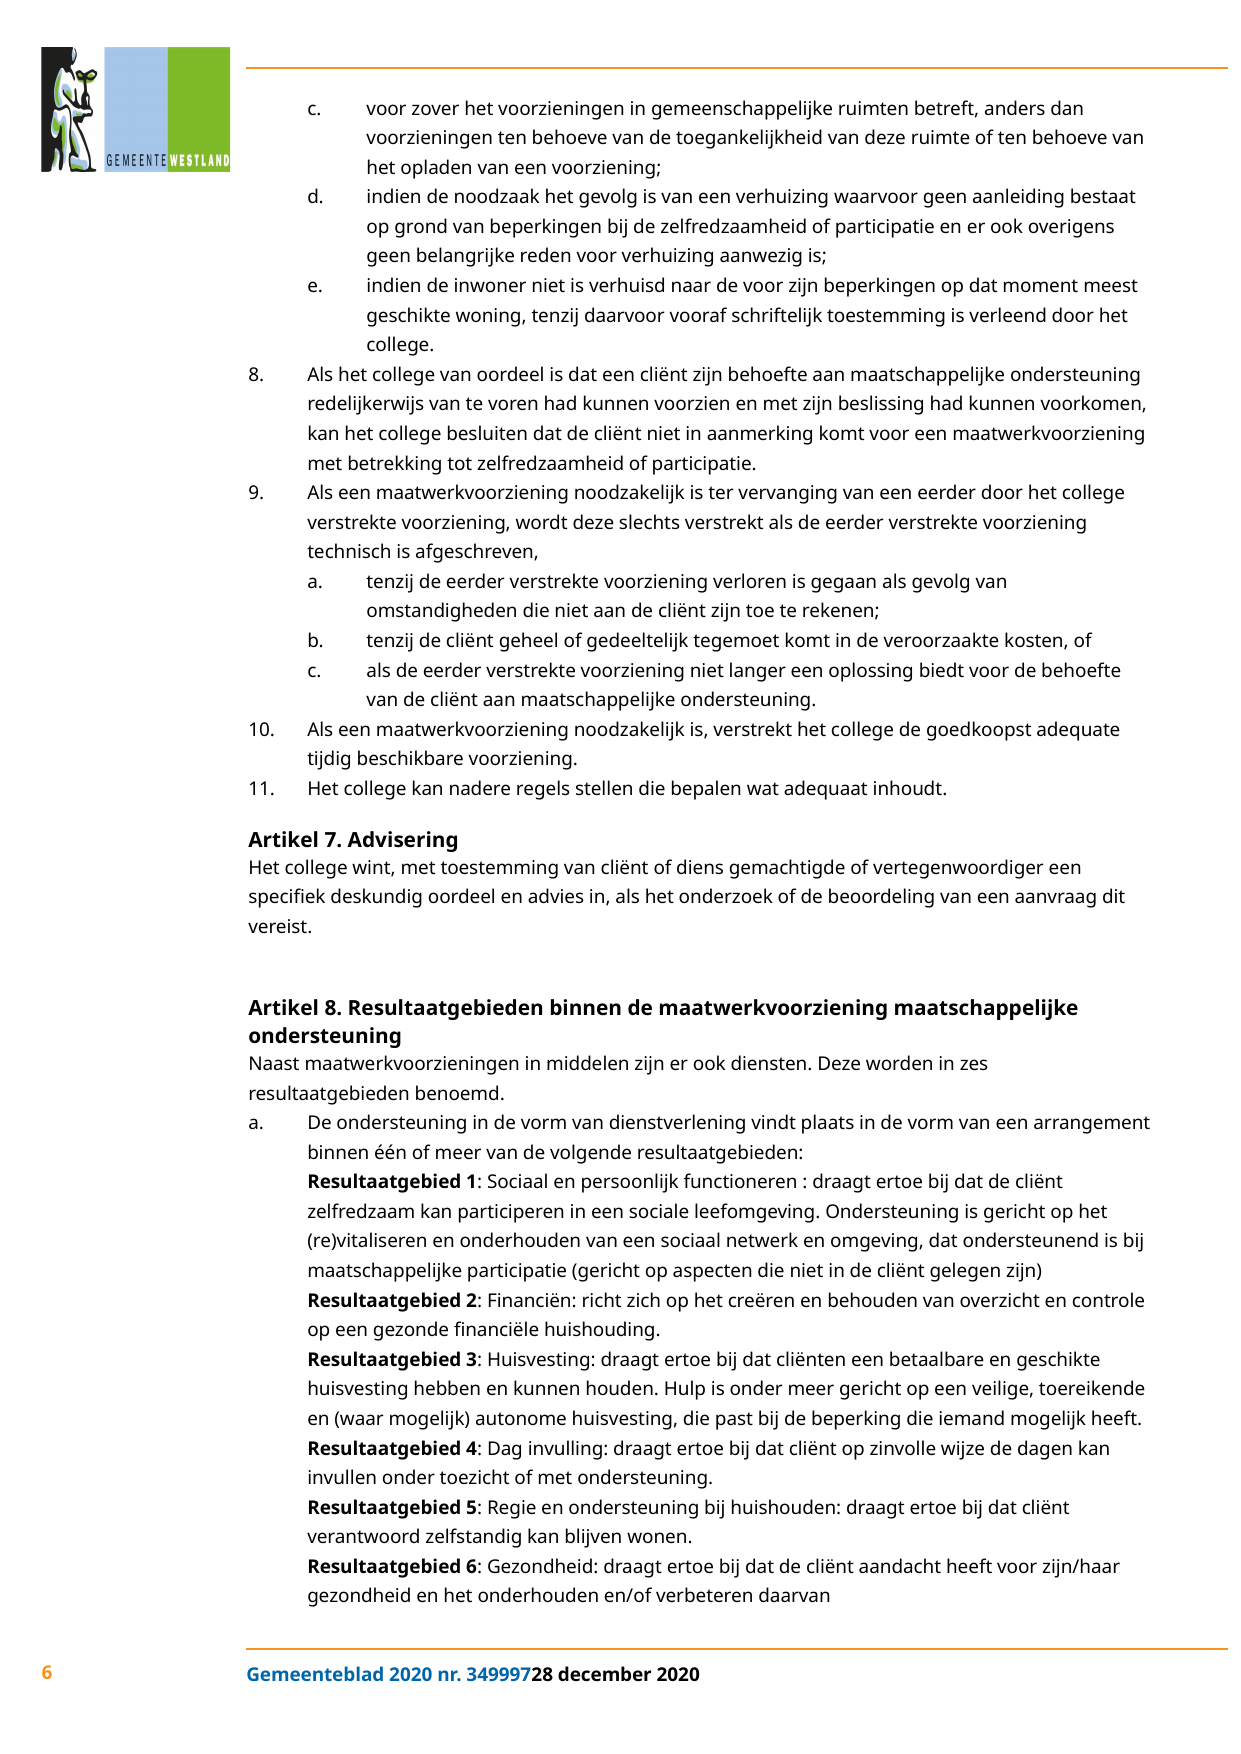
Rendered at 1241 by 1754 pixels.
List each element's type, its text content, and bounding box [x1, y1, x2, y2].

list Resultaatgebied 3: Huisvesting: draagt ertoe bij dat cliënten een betaalbare en geschikte huisvesting hebben en kunnen houden. Hulp is onder meer gericht op een veilige, toereikende en (waar mogelijk) autonome huisvesting, die past bij de beperking die iemand mogelijk heeft. [248, 1346, 1152, 1431]
text Naast maatwerkvoorzieningen in middelen zijn er ook diensten. Deze worden in zes resultaatgebieden benoemd. [248, 1050, 1152, 1105]
list indien de inwoner niet is verhuisd naar de voor zijn beperkingen op dat moment meest geschikte woning, tenzij daarvoor vooraf schriftelijk toestemming is verleend door het college. [307, 272, 1152, 357]
text Het college wint, met toestemming van cliënt of diens gemachtigde of vertegenwoordiger een specifiek deskundig oordeel en advies in, als het onderzoek of de beoordeling van een aanvraag dit vereist. [248, 854, 1152, 939]
list Resultaatgebied 6: Gezondheid: draagt ertoe bij dat de cliënt aandacht heeft voor zijn/haar gezondheid en het onderhouden en/of verbeteren daarvan [248, 1553, 1152, 1608]
list als de eerder verstrekte voorziening niet langer een oplossing biedt voor de behoefte van de cliënt aan maatschappelijke ondersteuning. [307, 657, 1152, 712]
list tenzij de cliënt geheel of gedeeltelijk tegemoet komt in de veroorzaakte kosten, of [307, 627, 1152, 653]
list Resultaatgebied 1: Sociaal en persoonlijk functioneren : draagt ertoe bij dat de cliënt zelfredzaam kan participeren in een sociale leefomgeving. Ondersteuning is gericht op het (re)vitaliseren en onderhouden van een sociaal netwerk en omgeving, dat ondersteunend is bij maatschappelijke participatie (gericht op aspecten die niet in de cliënt gelegen zijn) [248, 1168, 1152, 1283]
list Resultaatgebied 2: Financiën: richt zich op het creëren en behouden van overzicht en controle op een gezonde financiële huishouding. [248, 1287, 1152, 1342]
list tenzij de eerder verstrekte voorziening verloren is gegaan als gevolg van omstandigheden die niet aan de cliënt zijn toe te rekenen; [307, 568, 1152, 623]
list Als het college van oordeel is dat een cliënt zijn behoefte aan maatschappelijke ondersteuning redelijkerwijs van te voren had kunnen voorzien en met zijn beslissing had kunnen voorkomen, kan het college besluiten dat de cliënt niet in aanmerking komt voor een maatwerkvoorziening met betrekking tot zelfredzaamheid of participatie. [248, 361, 1152, 476]
picture [41, 47, 231, 172]
list Het college kan nadere regels stellen die bepalen wat adequaat inhoudt. [248, 775, 1152, 801]
list Resultaatgebied 4: Dag invulling: draagt ertoe bij dat cliënt op zinvolle wijze de dagen kan invullen onder toezicht of met ondersteuning. [248, 1435, 1152, 1490]
list Als een maatwerkvoorziening noodzakelijk is ter vervanging van een eerder door het college verstrekte voorziening, wordt deze slechts verstrekt als de eerder verstrekte voorziening technisch is afgeschreven, [248, 479, 1152, 564]
text Artikel 7. Advisering [248, 826, 1152, 854]
list voor zover het voorzieningen in gemeenschappelijke ruimten betreft, anders dan voorzieningen ten behoeve van de toegankelijkheid van deze ruimte of ten behoeve van het opladen van een voorziening; [307, 95, 1152, 180]
list indien de noodzaak het gevolg is van een verhuizing waarvoor geen aanleiding bestaat op grond van beperkingen bij de zelfredzaamheid of participatie en er ook overigens geen belangrijke reden voor verhuizing aanwezig is; [307, 183, 1152, 268]
list Resultaatgebied 5: Regie en ondersteuning bij huishouden: draagt ertoe bij dat cliënt verantwoord zelfstandig kan blijven wonen. [248, 1494, 1152, 1549]
list Als een maatwerkvoorziening noodzakelijk is, verstrekt het college de goedkoopst adequate tijdig beschikbare voorziening. [248, 716, 1152, 771]
text Artikel 8. Resultaatgebieden binnen de maatwerkvoorziening maatschappelijke ondersteuning [248, 993, 1152, 1050]
list De ondersteuning in de vorm van dienstverlening vindt plaats in de vorm van een arrangement binnen één of meer van de volgende resultaatgebieden: [248, 1109, 1152, 1164]
